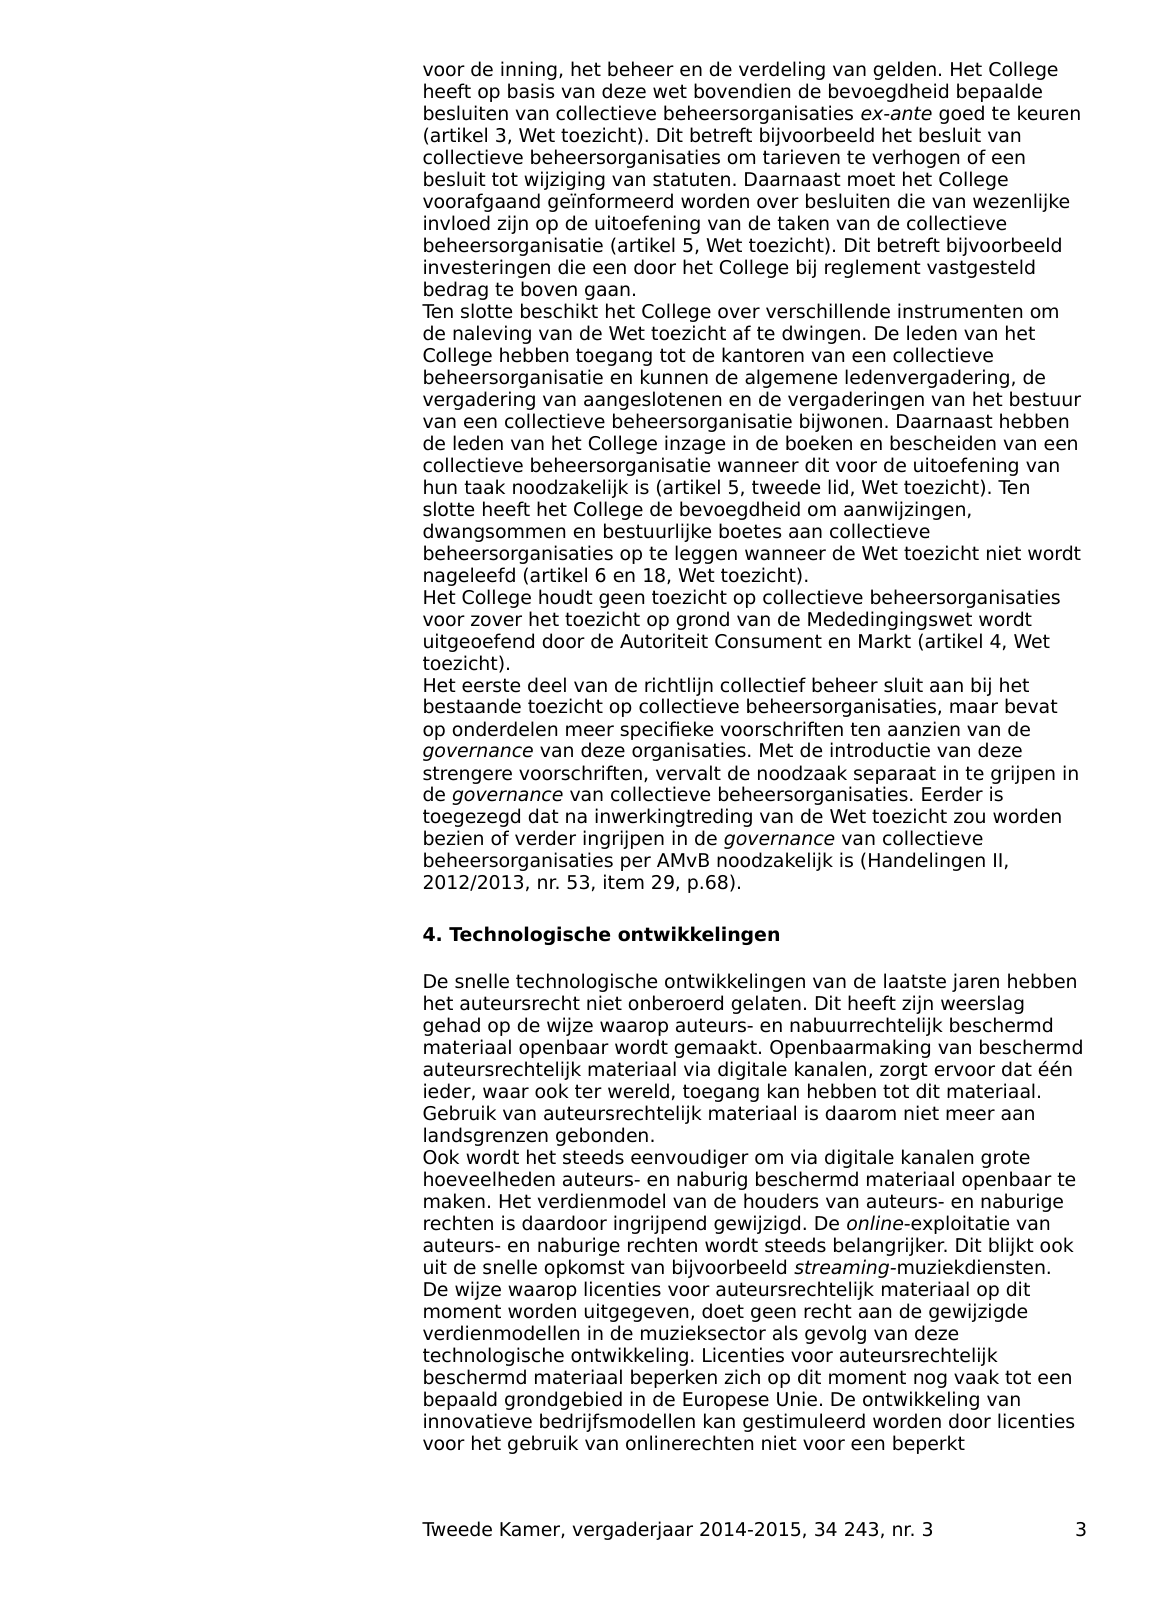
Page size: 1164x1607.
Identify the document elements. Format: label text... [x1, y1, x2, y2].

text De wijze waarop licenties voor auteursrechtelijk materiaal op dit moment worden uitgegeven, doet geen recht aan de gewijzigde verdienmodellen in de muzieksector als gevolg van deze technologische ontwikkeling. Licenties voor auteursrechtelijk beschermd materiaal beperken zich op dit moment nog vaak tot een bepaald grondgebied in de Europese Unie. De ontwikkeling van innovatieve bedrijfsmodellen kan gestimuleerd worden door licenties voor het gebruik van onlinerechten niet voor een beperkt [422, 1279, 1087, 1455]
subtitle 4. Technologische ontwikkelingen [422, 924, 1087, 946]
text Ten slotte beschikt het College over verschillende instrumenten om de naleving van de Wet toezicht af te dwingen. De leden van het College hebben toegang tot de kantoren van een collectieve beheersorganisatie en kunnen de algemene ledenvergadering, de vergadering van aangeslotenen en de vergaderingen van het bestuur van een collectieve beheersorganisatie bijwonen. Daarnaast hebben de leden van het College inzage in de boeken en bescheiden van een collectieve beheersorganisatie wanneer dit voor de uitoefening van hun taak noodzakelijk is (artikel 5, tweede lid, Wet toezicht). Ten slotte heeft het College de bevoegdheid om aanwijzingen, dwangsommen en bestuurlijke boetes aan collectieve beheersorganisaties op te leggen wanneer de Wet toezicht niet wordt nageleefd (artikel 6 en 18, Wet toezicht). [422, 301, 1087, 587]
text De snelle technologische ontwikkelingen van de laatste jaren hebben het auteursrecht niet onberoerd gelaten. Dit heeft zijn weerslag gehad op de wijze waarop auteurs- en nabuurrechtelijk beschermd materiaal openbaar wordt gemaakt. Openbaarmaking van beschermd auteursrechtelijk materiaal via digitale kanalen, zorgt ervoor dat één ieder, waar ook ter wereld, toegang kan hebben tot dit materiaal. Gebruik van auteursrechtelijk materiaal is daarom niet meer aan landsgrenzen gebonden. [422, 971, 1087, 1147]
text Ook wordt het steeds eenvoudiger om via digitale kanalen grote hoeveelheden auteurs- en naburig beschermd materiaal openbaar te maken. Het verdienmodel van de houders van auteurs- en naburige rechten is daardoor ingrijpend gewijzigd. De online-exploitatie van auteurs- en naburige rechten wordt steeds belangrijker. Dit blijkt ook uit de snelle opkomst van bijvoorbeeld streaming-muziekdiensten. [422, 1147, 1087, 1279]
text Het College houdt geen toezicht op collectieve beheersorganisaties voor zover het toezicht op grond van de Mededingingswet wordt uitgeoefend door de Autoriteit Consument en Markt (artikel 4, Wet toezicht). [422, 587, 1087, 674]
text voor de inning, het beheer en de verdeling van gelden. Het College heeft op basis van deze wet bovendien de bevoegdheid bepaalde besluiten van collectieve beheersorganisaties ex-ante goed te keuren (artikel 3, Wet toezicht). Dit betreft bijvoorbeeld het besluit van collectieve beheersorganisaties om tarieven te verhogen of een besluit tot wijziging van statuten. Daarnaast moet het College voorafgaand geïnformeerd worden over besluiten die van wezenlijke invloed zijn op de uitoefening van de taken van de collectieve beheersorganisatie (artikel 5, Wet toezicht). Dit betreft bijvoorbeeld investeringen die een door het College bij reglement vastgesteld bedrag te boven gaan. [422, 59, 1087, 301]
text Het eerste deel van de richtlijn collectief beheer sluit aan bij het bestaande toezicht op collectieve beheersorganisaties, maar bevat op onderdelen meer specifieke voorschriften ten aanzien van de governance van deze organisaties. Met de introductie van deze strengere voorschriften, vervalt de noodzaak separaat in te grijpen in de governance van collectieve beheersorganisaties. Eerder is toegezegd dat na inwerkingtreding van de Wet toezicht zou worden bezien of verder ingrijpen in de governance van collectieve beheersorganisaties per AMvB noodzakelijk is (Handelingen II, 2012/2013, nr. 53, item 29, p.68). [422, 674, 1087, 894]
